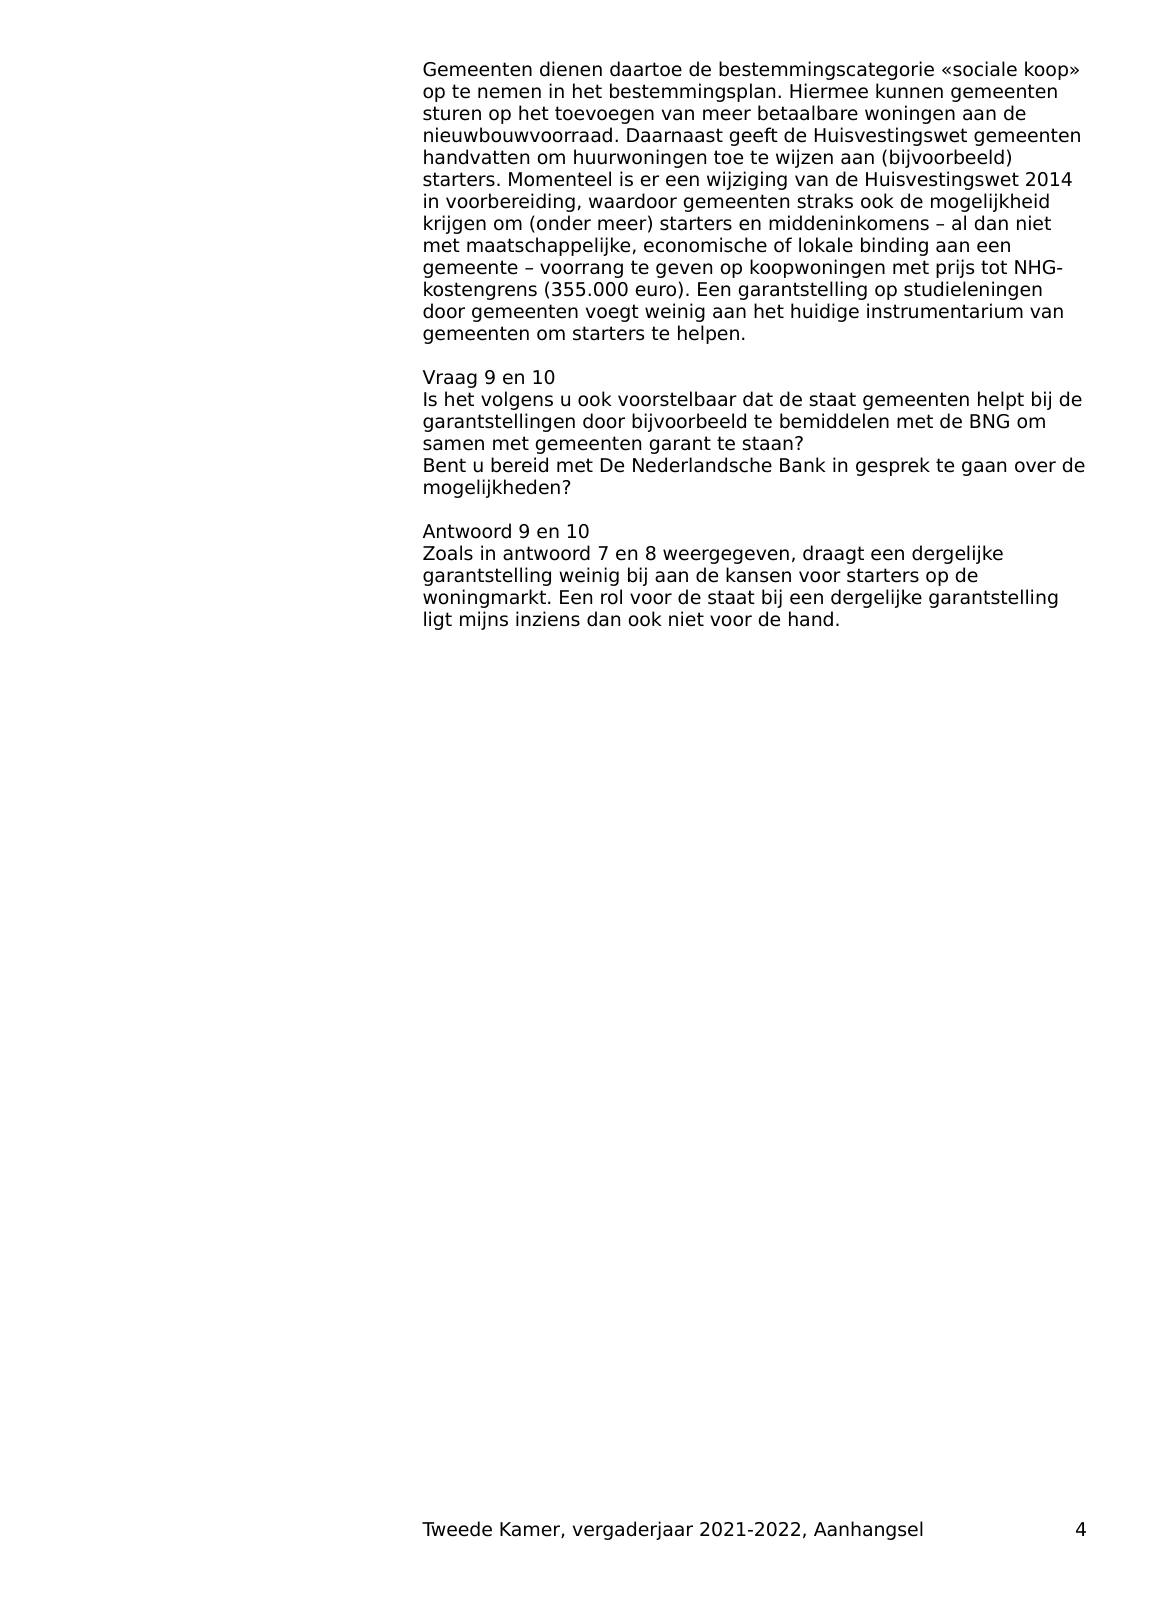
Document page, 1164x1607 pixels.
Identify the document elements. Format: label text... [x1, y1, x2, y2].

text Gemeenten dienen daartoe de bestemmingscategorie «sociale koop» op te nemen in het bestemmingsplan. Hiermee kunnen gemeenten sturen op het toevoegen van meer betaalbare woningen aan de nieuwbouwvoorraad. Daarnaast geeft de Huisvestingswet gemeenten handvatten om huurwoningen toe te wijzen aan (bijvoorbeeld) starters. Momenteel is er een wijziging van de Huisvestingswet 2014 in voorbereiding, waardoor gemeenten straks ook de mogelijkheid krijgen om (onder meer) starters en middeninkomens – al dan niet met maatschappelijke, economische of lokale binding aan een gemeente – voorrang te geven op koopwoningen met prijs tot NHG-kostengrens (355.000 euro). Een garantstelling op studieleningen door gemeenten voegt weinig aan het huidige instrumentarium van gemeenten om starters te helpen. [422, 59, 1087, 345]
text Bent u bereid met De Nederlandsche Bank in gesprek te gaan over de mogelijkheden? [422, 455, 1087, 499]
text Antwoord 9 en 10 [422, 521, 1087, 543]
text Vraag 9 en 10 [422, 367, 1087, 389]
text Zoals in antwoord 7 en 8 weergegeven, draagt een dergelijke garantstelling weinig bij aan de kansen voor starters op de woningmarkt. Een rol voor de staat bij een dergelijke garantstelling ligt mijns inziens dan ook niet voor de hand. [422, 543, 1087, 631]
text Is het volgens u ook voorstelbaar dat de staat gemeenten helpt bij de garantstellingen door bijvoorbeeld te bemiddelen met de BNG om samen met gemeenten garant te staan? [422, 389, 1087, 455]
